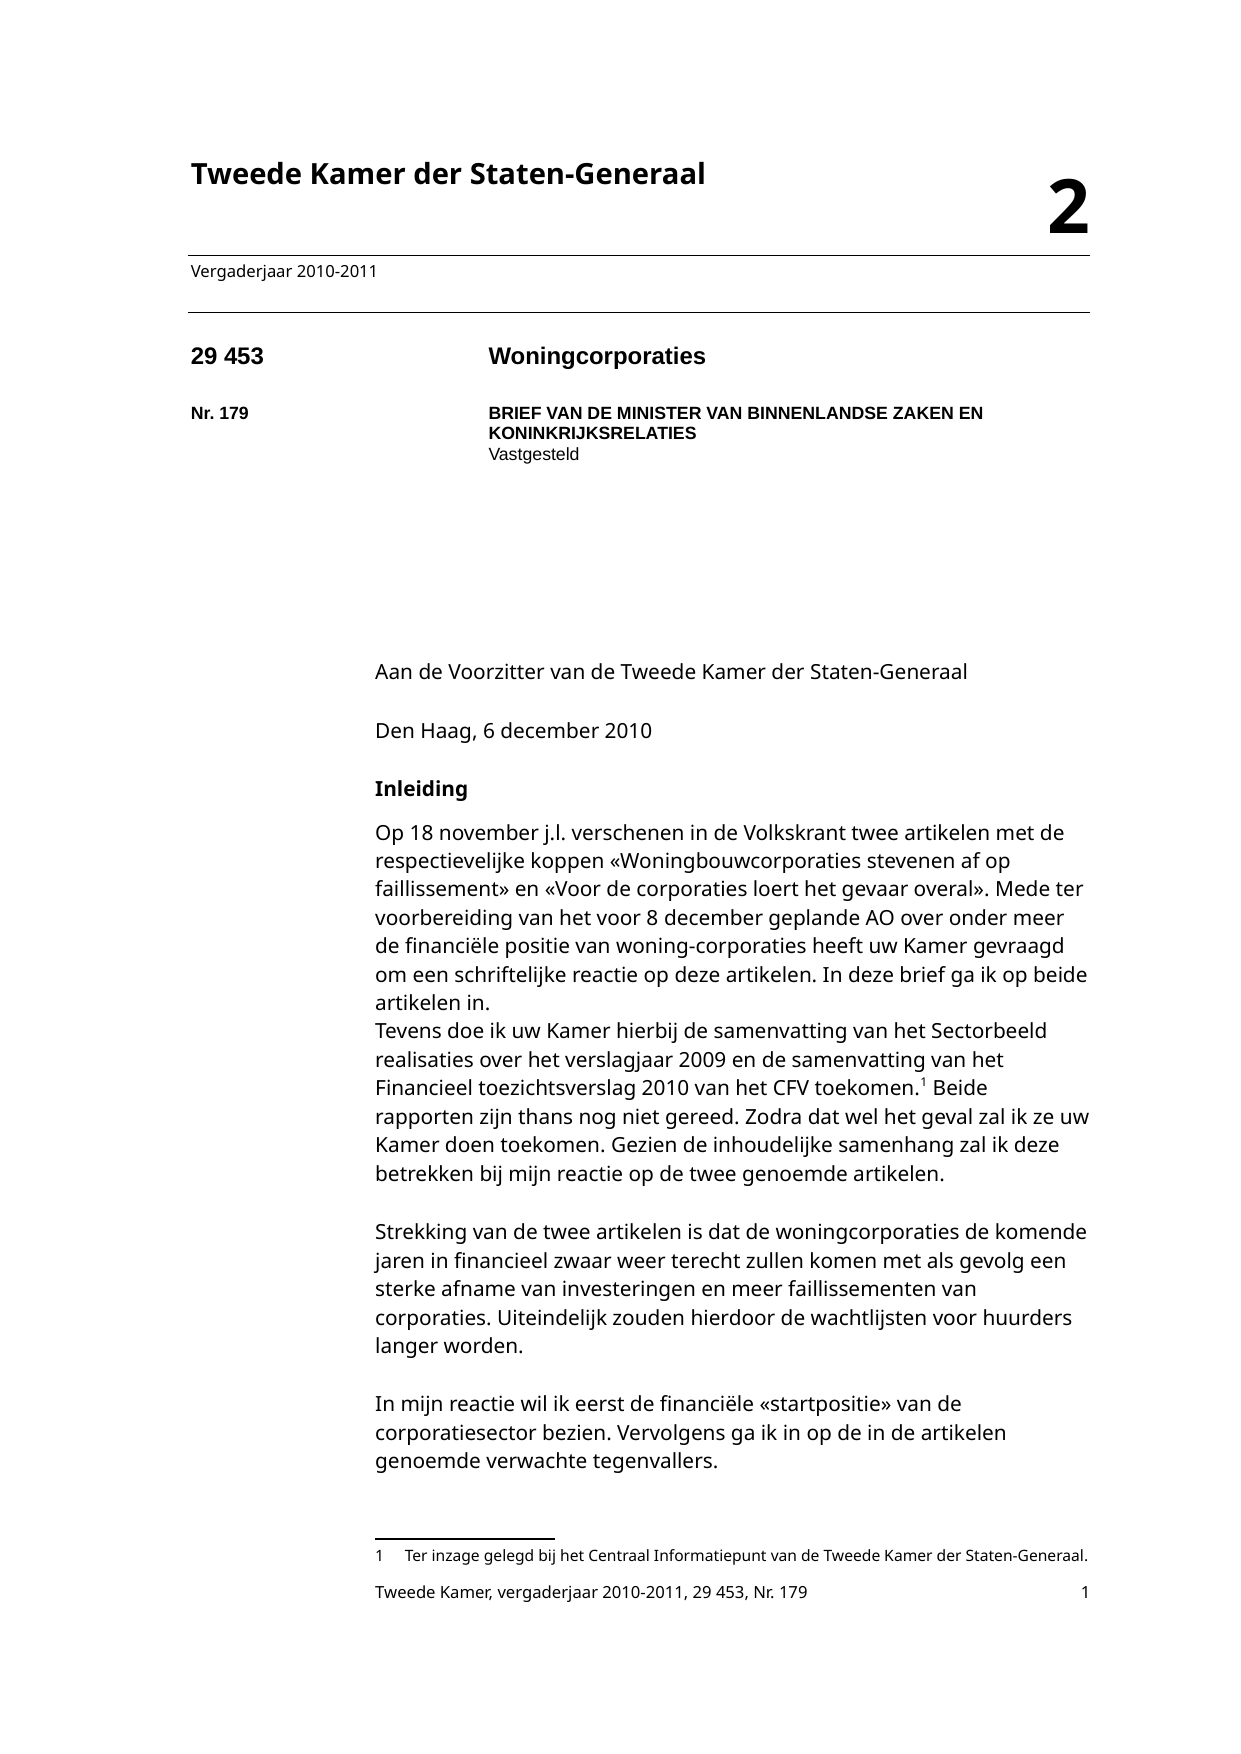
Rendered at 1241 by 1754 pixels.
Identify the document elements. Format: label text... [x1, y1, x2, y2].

text Inleiding [375, 774, 1090, 803]
table_cell Nr. 179 [188, 399, 485, 539]
table_cell [485, 256, 1090, 312]
table_header 2 [910, 150, 1090, 255]
table_cell Woningcorporaties [485, 339, 1090, 399]
text Op 18 november j.l. verschenen in de Volkskrant twee artikelen met de respectievelijke koppen «Woningbouwcorporaties stevenen af op faillissement» en «Voor de corporaties loert het gevaar overal». Mede ter voorbereiding van het voor 8 december geplande AO over onder meer de financiële positie van woning-corporaties heeft uw Kamer gevraagd om een schriftelijke reactie op deze artikelen. In deze brief ga ik op beide artikelen in. [375, 818, 1090, 1017]
text Strekking van de twee artikelen is dat de woningcorporaties de komende jaren in financieel zwaar weer terecht zullen komen met als gevolg een sterke afname van investeringen en meer faillissementen van corporaties. Uiteindelijk zouden hierdoor de wachtlijsten voor huurders langer worden. [375, 1217, 1090, 1359]
text Aan de Voorzitter van de Tweede Kamer der Staten-Generaal [375, 657, 1090, 686]
table_cell [188, 313, 485, 339]
table_cell [485, 313, 1090, 339]
table_cell 29 453 [188, 339, 485, 399]
table_cell Vergaderjaar 2010-2011 [188, 256, 485, 312]
table_cell BRIEF VAN DE MINISTER VAN BINNENLANDSE ZAKEN EN KONINKRIJKSRELATIES Vastgesteld [485, 399, 1090, 539]
table_header Tweede Kamer der Staten-Generaal [188, 150, 909, 255]
text Den Haag, 6 december 2010 [375, 716, 1090, 744]
text In mijn reactie wil ik eerst de financiële «startpositie» van de corporatiesector bezien. Vervolgens ga ik in op de in de artikelen genoemde verwachte tegenvallers. [375, 1389, 1090, 1475]
text Ter inzage gelegd bij het Centraal Informatiepunt van de Tweede Kamer der Staten-Generaal. [375, 1509, 1090, 1566]
text Tevens doe ik uw Kamer hierbij de samenvatting van het Sectorbeeld realisaties over het verslagjaar 2009 en de samenvatting van het Financieel toezichtsverslag 2010 van het CFV toekomen. Beide rapporten zijn thans nog niet gereed. Zodra dat wel het geval zal ik ze uw Kamer doen toekomen. Gezien de inhoudelijke samenhang zal ik deze betrekken bij mijn reactie op de twee genoemde artikelen. [375, 1017, 1090, 1187]
